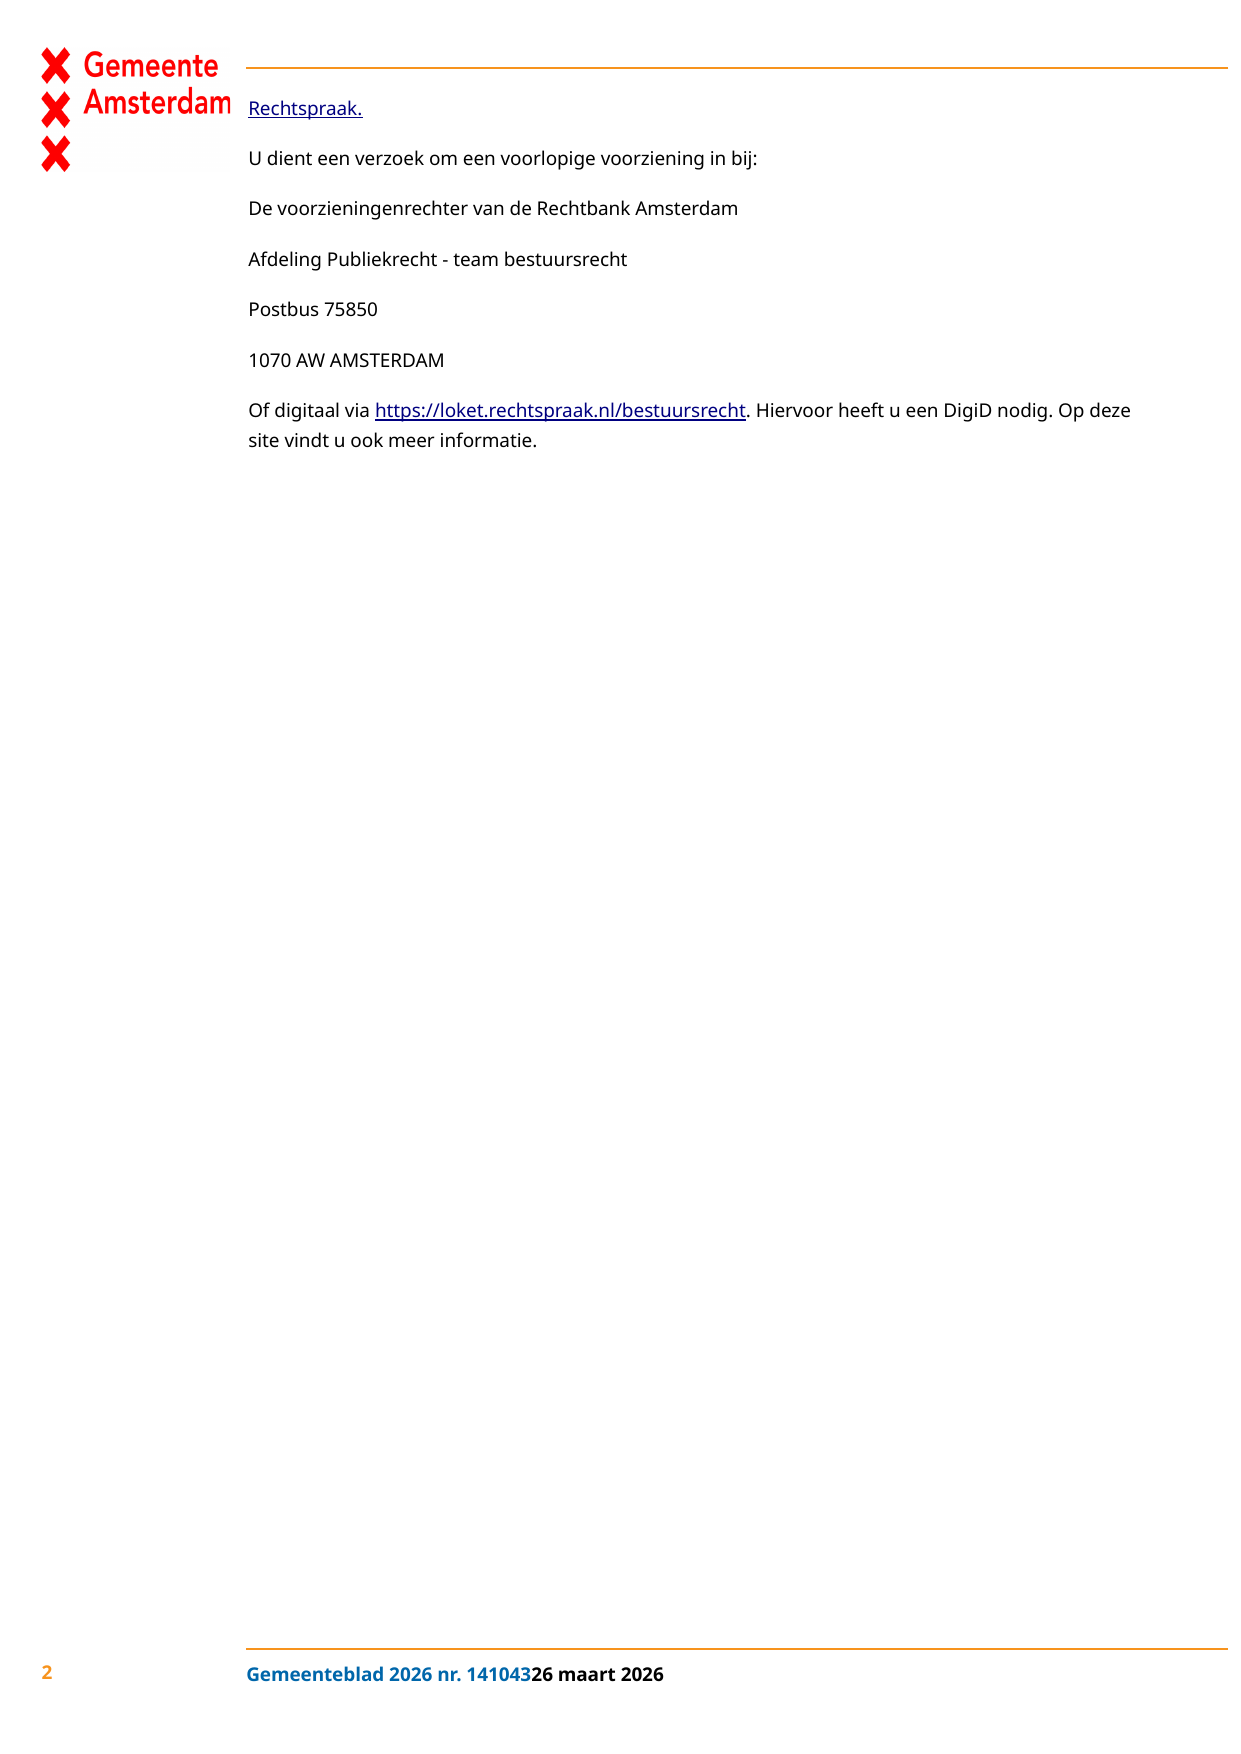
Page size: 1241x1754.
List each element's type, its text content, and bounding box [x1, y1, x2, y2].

text De voorzieningenrechter van de Rechtbank Amsterdam [248, 196, 1152, 221]
text Of digitaal via https://loket.rechtspraak.nl/bestuursrecht. Hiervoor heeft u een DigiD nodig. Op deze site vindt u ook meer informatie. [248, 397, 1152, 453]
picture [41, 47, 231, 172]
text Afdeling Publiekrecht - team bestuursrecht [248, 246, 1152, 272]
text U dient een verzoek om een voorlopige voorziening in bij: [248, 145, 1152, 171]
text 1070 AW AMSTERDAM [248, 347, 1152, 373]
text Rechtspraak. [248, 95, 1152, 121]
text Postbus 75850 [248, 296, 1152, 322]
